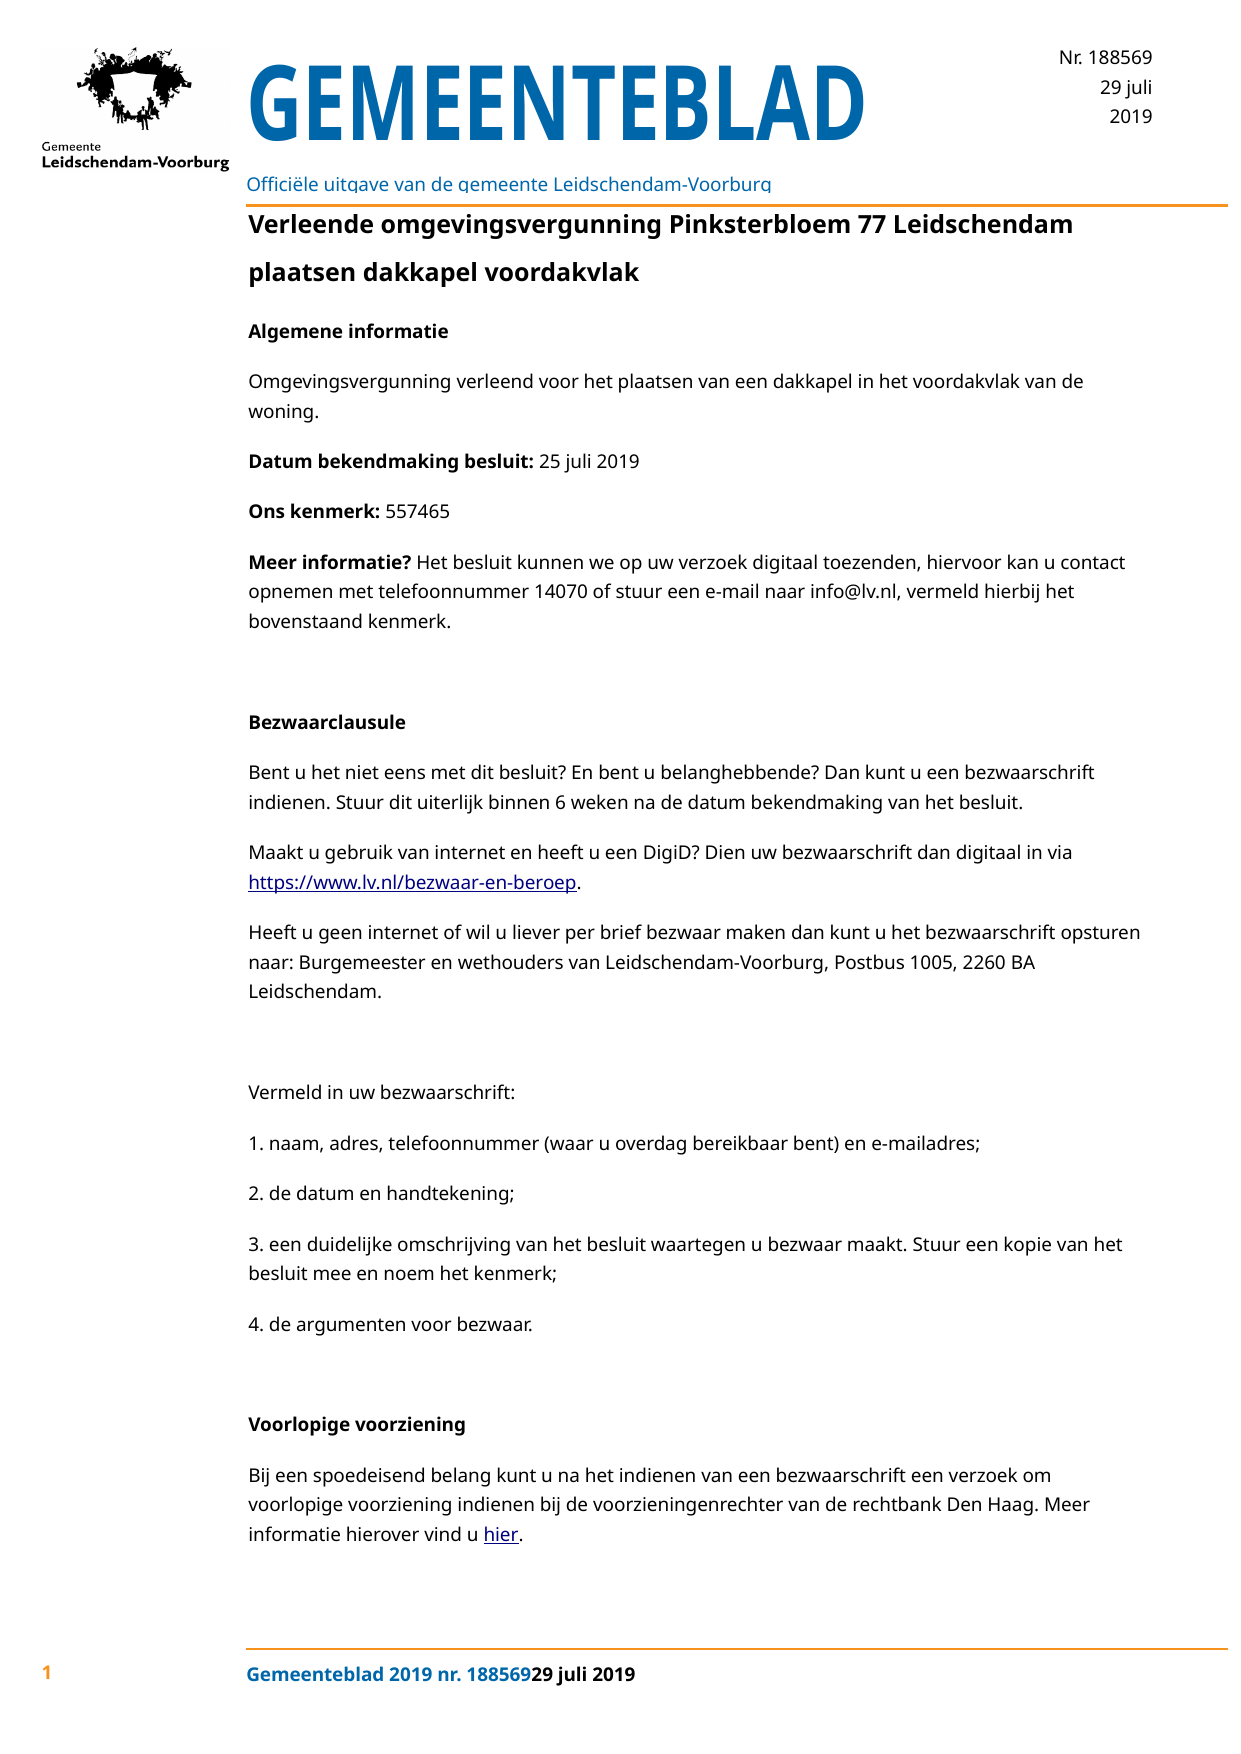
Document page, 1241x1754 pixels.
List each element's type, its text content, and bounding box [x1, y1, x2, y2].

text Maakt u gebruik van internet en heeft u een DigiD? Dien uw bezwaarschrift dan digitaal in via https://www.lv.nl/bezwaar-en-beroep. [248, 839, 1152, 895]
text Datum bekendmaking besluit: 25 juli 2019 [248, 448, 1152, 474]
text Bij een spoedeisend belang kunt u na het indienen van een bezwaarschrift een verzoek om voorlopige voorziening indienen bij de voorzieningenrechter van de rechtbank Den Haag. Meer informatie hierover vind u hier. [248, 1462, 1152, 1547]
text 2. de datum en handtekening; [248, 1180, 1152, 1206]
text Meer informatie? Het besluit kunnen we op uw verzoek digitaal toezenden, hiervoor kan u contact opnemen met telefoonnummer 14070 of stuur een e-mail naar info@lv.nl, vermeld hierbij het bovenstaand kenmerk. [248, 549, 1152, 634]
text Verleende omgevingsvergunning Pinksterbloem 77 Leidschendam plaatsen dakkapel voordakvlak [248, 207, 1152, 288]
text Bezwaarclausule [248, 709, 1152, 735]
text Algemene informatie [248, 318, 1152, 344]
text Voorlopige voorziening [248, 1412, 1152, 1437]
text 4. de argumenten voor bezwaar. [248, 1311, 1152, 1337]
text Vermeld in uw bezwaarschrift: [248, 1079, 1152, 1105]
text Ons kenmerk: 557465 [248, 499, 1152, 524]
text Bent u het niet eens met dit besluit? En bent u belanghebbende? Dan kunt u een bezwaarschrift indienen. Stuur dit uiterlijk binnen 6 weken na de datum bekendmaking van het besluit. [248, 759, 1152, 815]
text 1. naam, adres, telefoonnummer (waar u overdag bereikbaar bent) en e-mailadres; [248, 1130, 1152, 1156]
text Heeft u geen internet of wil u liever per brief bezwaar maken dan kunt u het bezwaarschrift opsturen naar: Burgemeester en wethouders van Leidschendam-Voorburg, Postbus 1005, 2260 BA Leidschendam. [248, 919, 1152, 1004]
text 3. een duidelijke omschrijving van het besluit waartegen u bezwaar maakt. Stuur een kopie van het besluit mee en noem het kenmerk; [248, 1231, 1152, 1286]
picture [41, 47, 231, 172]
text Omgevingsvergunning verleend voor het plaatsen van een dakkapel in het voordakvlak van de woning. [248, 368, 1152, 424]
